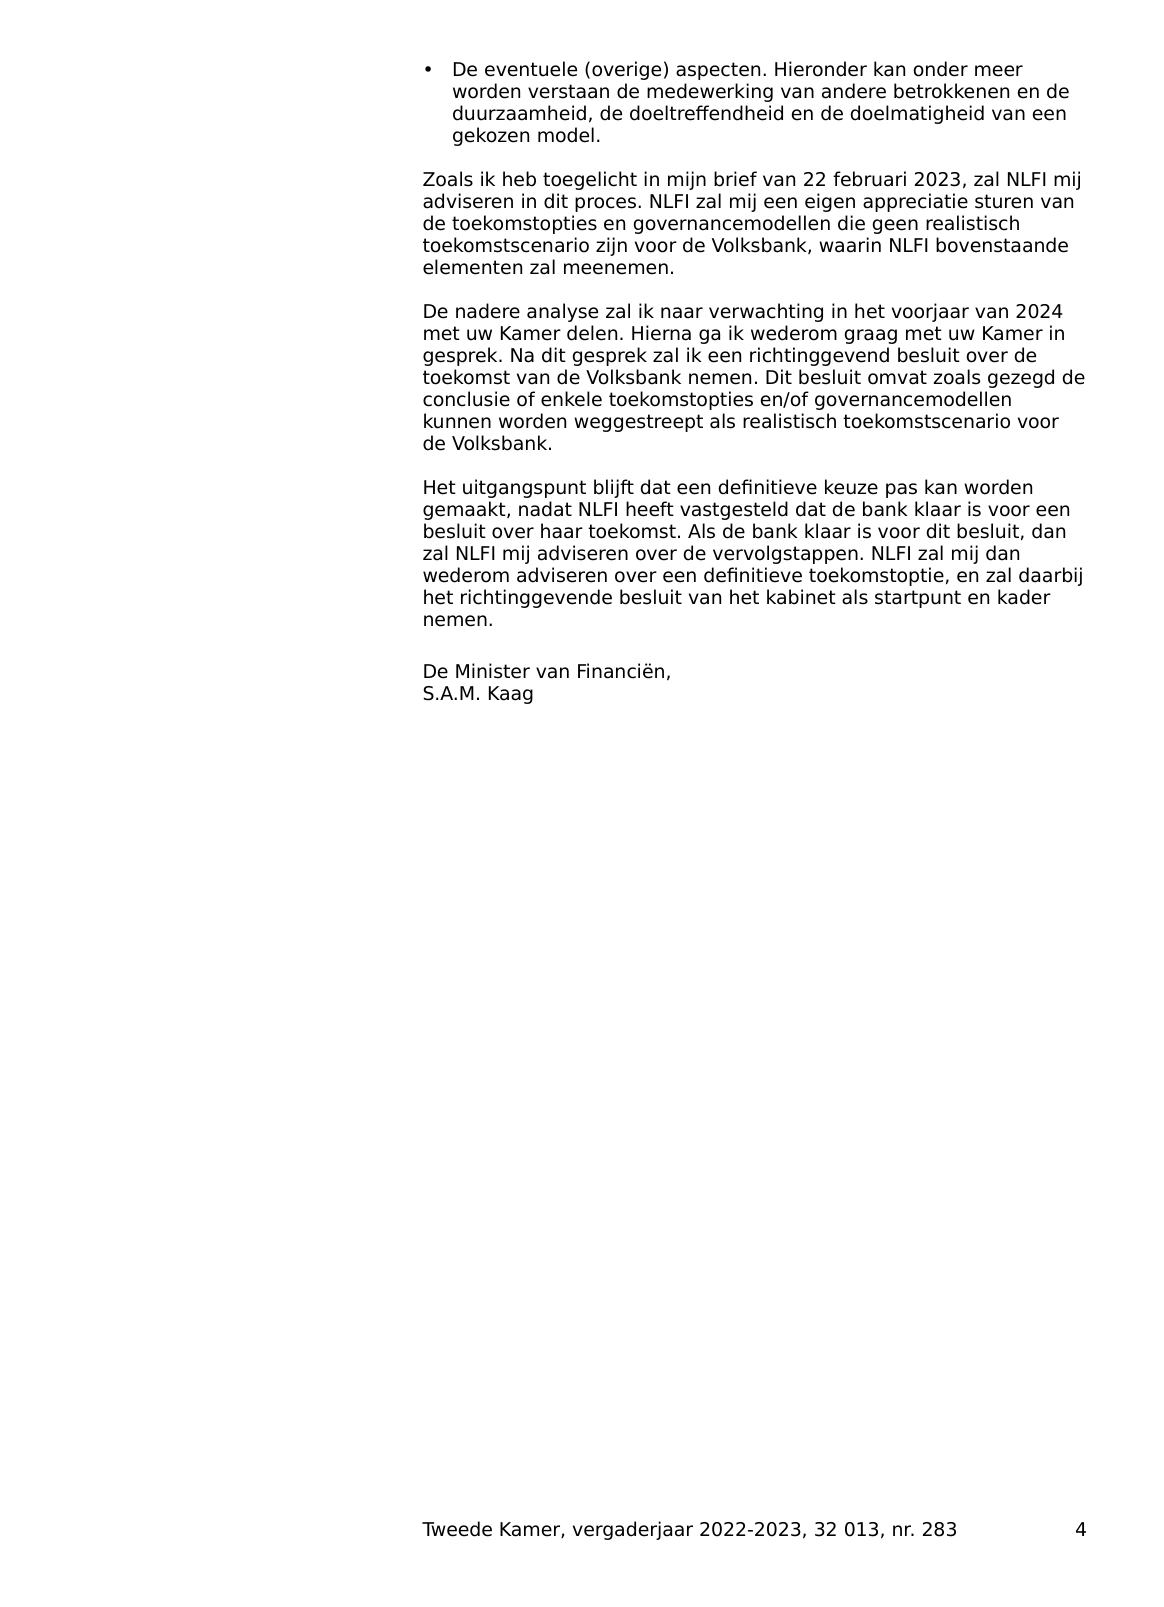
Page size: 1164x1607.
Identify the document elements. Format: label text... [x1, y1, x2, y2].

text Het uitgangspunt blijft dat een definitieve keuze pas kan worden gemaakt, nadat NLFI heeft vastgesteld dat de bank klaar is voor een besluit over haar toekomst. Als de bank klaar is voor dit besluit, dan zal NLFI mij adviseren over de vervolgstappen. NLFI zal mij dan wederom adviseren over een definitieve toekomstoptie, en zal daarbij het richtinggevende besluit van het kabinet als startpunt en kader nemen. [422, 477, 1087, 631]
text • De eventuele (overige) aspecten. Hieronder kan onder meer worden verstaan de medewerking van andere betrokkenen en de duurzaamheid, de doeltreffendheid en de doelmatigheid van een gekozen model. [422, 59, 1087, 147]
text De Minister van Financiën, S.A.M. Kaag [422, 661, 1087, 705]
text Zoals ik heb toegelicht in mijn brief van 22 februari 2023, zal NLFI mij adviseren in dit proces. NLFI zal mij een eigen appreciatie sturen van de toekomstopties en governancemodellen die geen realistisch toekomstscenario zijn voor de Volksbank, waarin NLFI bovenstaande elementen zal meenemen. [422, 169, 1087, 279]
text De nadere analyse zal ik naar verwachting in het voorjaar van 2024 met uw Kamer delen. Hierna ga ik wederom graag met uw Kamer in gesprek. Na dit gesprek zal ik een richtinggevend besluit over de toekomst van de Volksbank nemen. Dit besluit omvat zoals gezegd de conclusie of enkele toekomstopties en/of governancemodellen kunnen worden weggestreept als realistisch toekomstscenario voor de Volksbank. [422, 301, 1087, 455]
